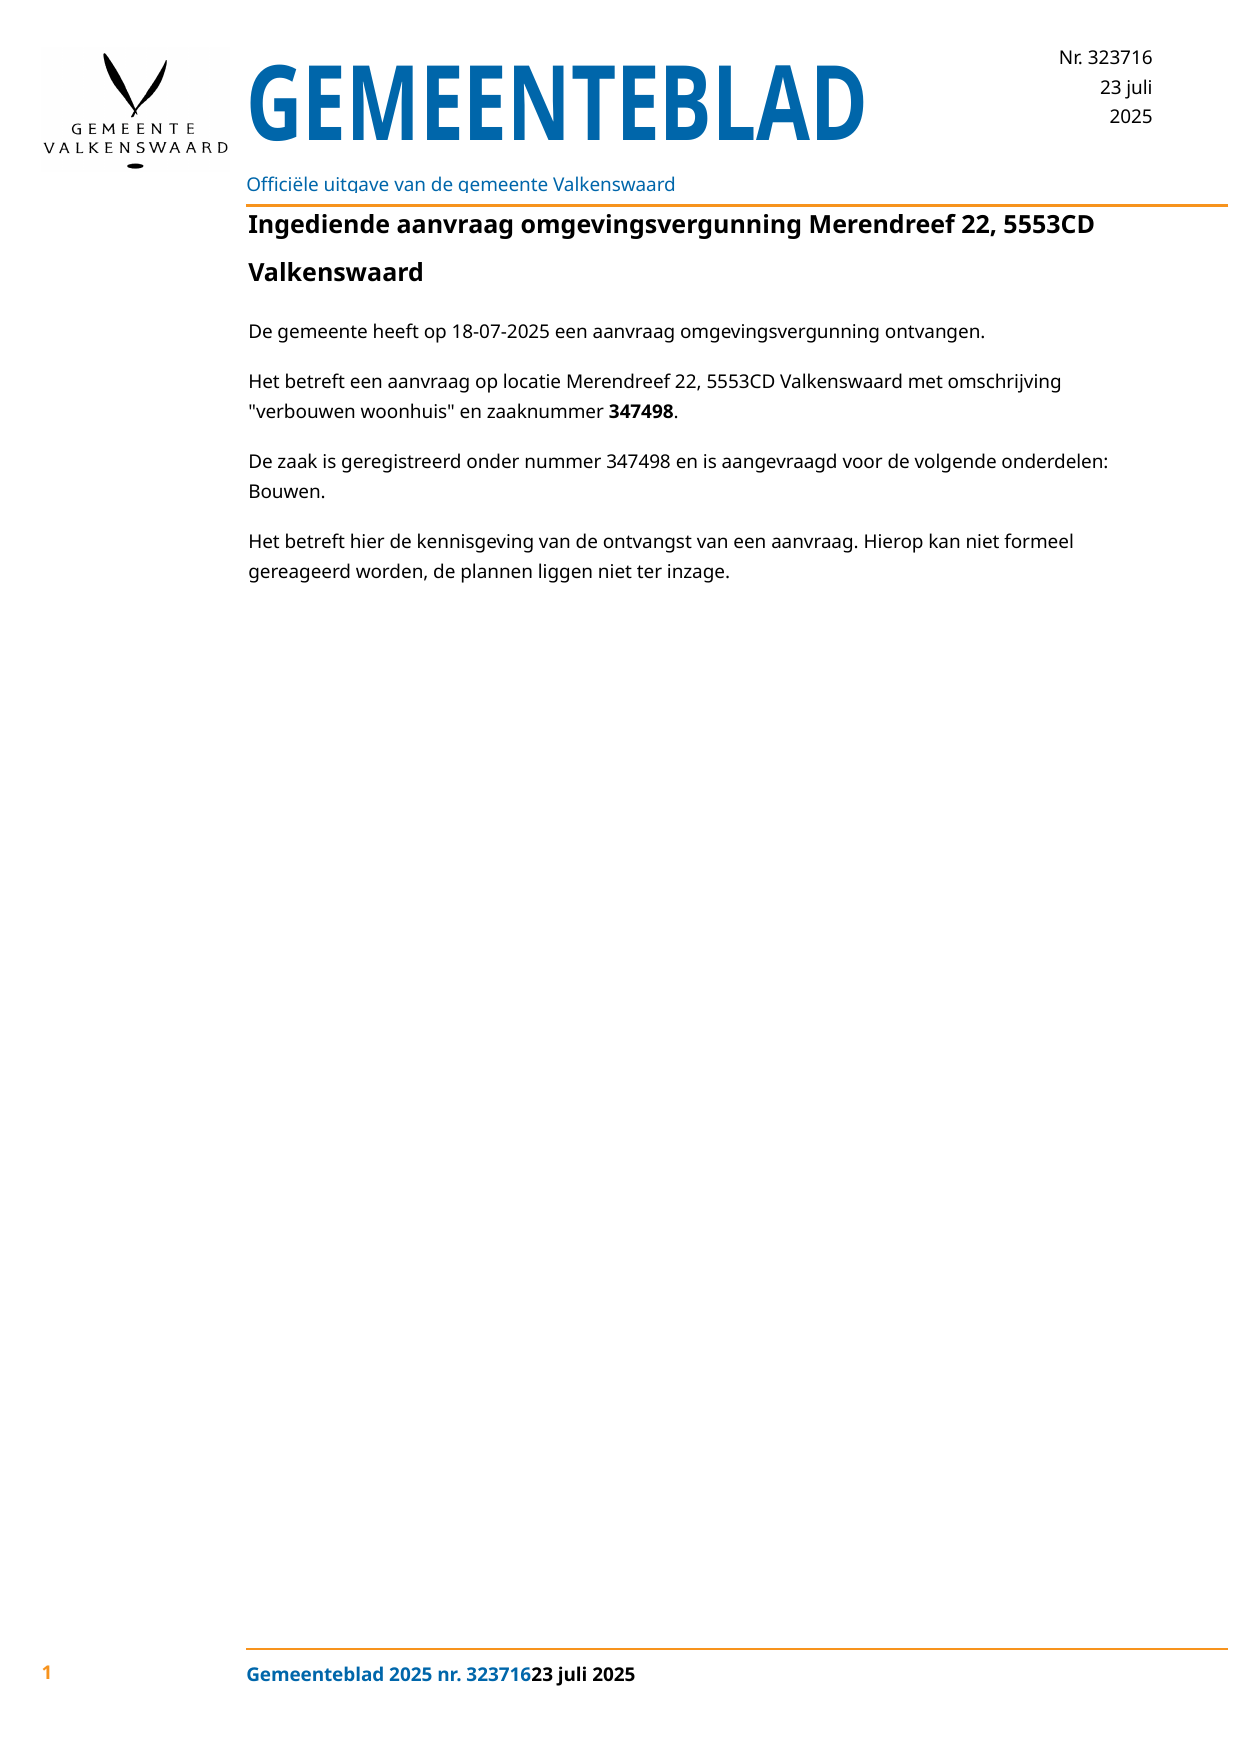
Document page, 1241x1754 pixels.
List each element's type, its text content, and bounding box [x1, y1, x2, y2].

text De gemeente heeft op 18-07-2025 een aanvraag omgevingsvergunning ontvangen. [248, 318, 1152, 344]
text Het betreft hier de kennisgeving van de ontvangst van een aanvraag. Hierop kan niet formeel gereageerd worden, de plannen liggen niet ter inzage. [248, 528, 1152, 584]
picture [41, 47, 231, 172]
text Het betreft een aanvraag op locatie Merendreef 22, 5553CD Valkenswaard met omschrijving "verbouwen woonhuis" en zaaknummer 347498. [248, 368, 1152, 424]
text De zaak is geregistreerd onder nummer 347498 en is aangevraagd voor de volgende onderdelen: Bouwen. [248, 448, 1152, 504]
text Ingediende aanvraag omgevingsvergunning Merendreef 22, 5553CD Valkenswaard [248, 207, 1152, 288]
